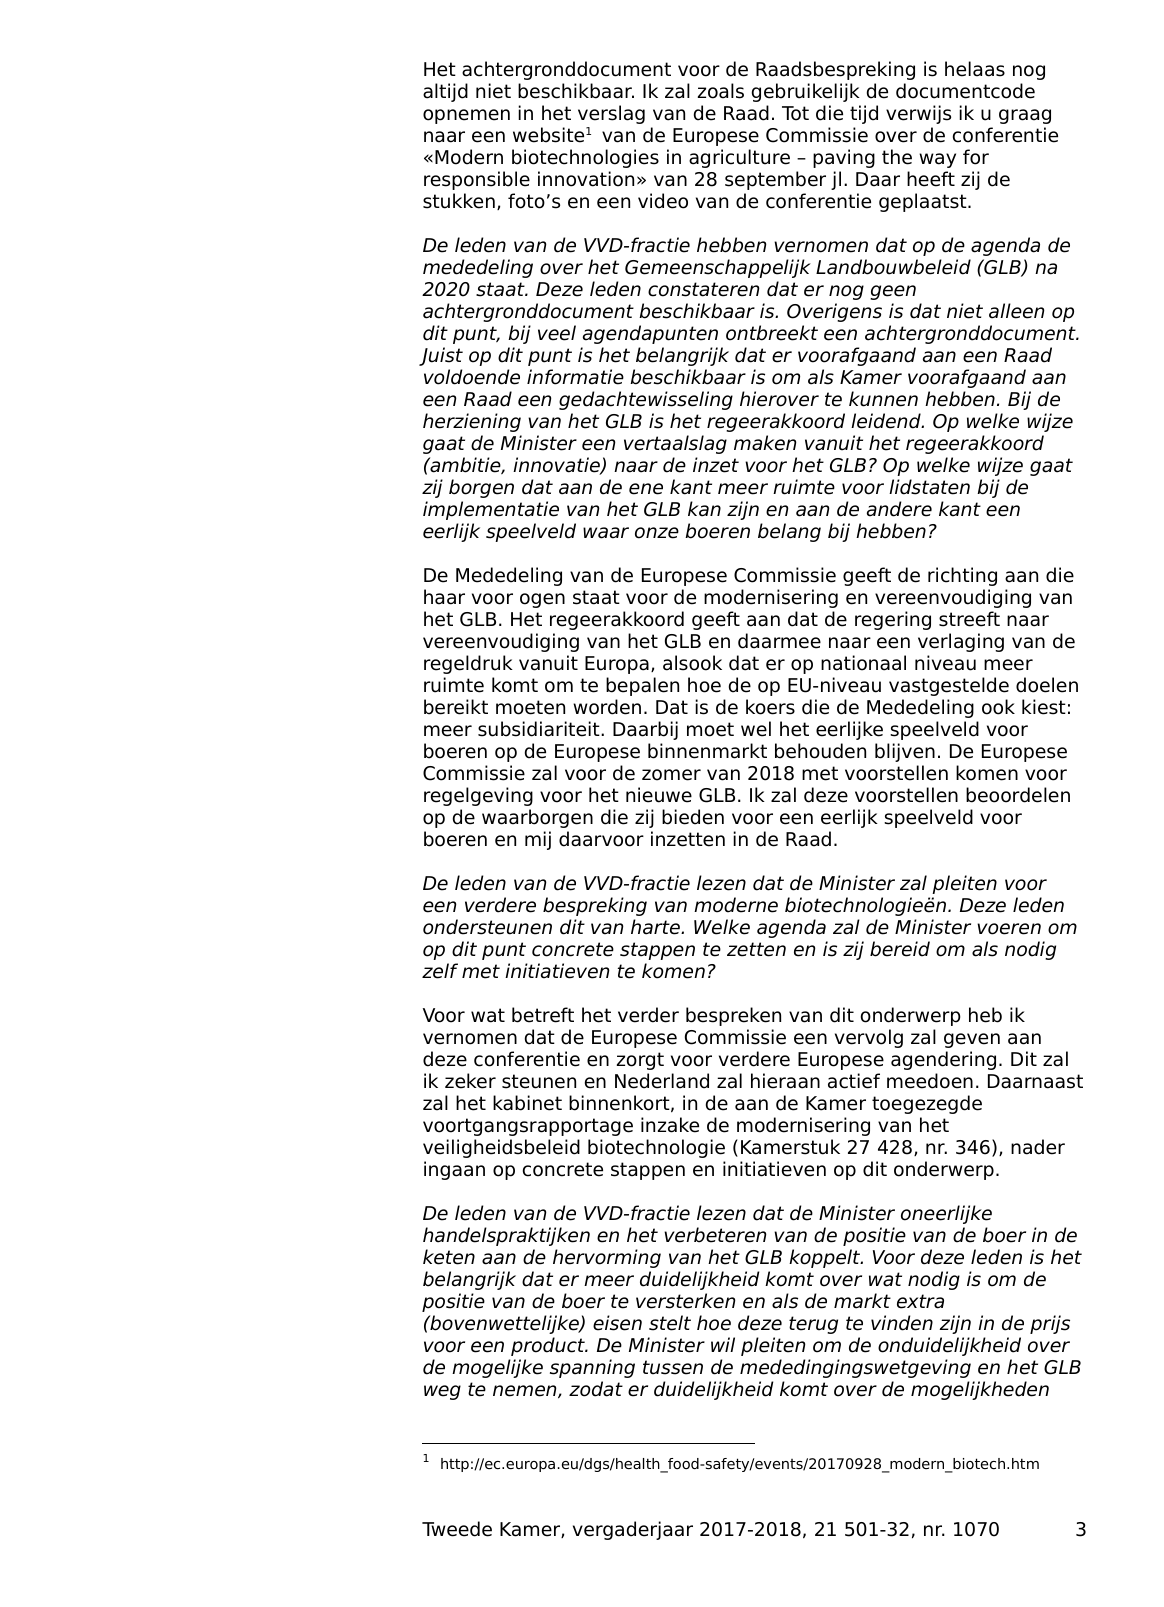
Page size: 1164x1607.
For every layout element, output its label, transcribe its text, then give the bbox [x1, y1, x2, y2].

text De Mededeling van de Europese Commissie geeft de richting aan die haar voor ogen staat voor de modernisering en vereenvoudiging van het GLB. Het regeerakkoord geeft aan dat de regering streeft naar vereenvoudiging van het GLB en daarmee naar een verlaging van de regeldruk vanuit Europa, alsook dat er op nationaal niveau meer ruimte komt om te bepalen hoe de op EU-niveau vastgestelde doelen bereikt moeten worden. Dat is de koers die de Mededeling ook kiest: meer subsidiariteit. Daarbij moet wel het eerlijke speelveld voor boeren op de Europese binnenmarkt behouden blijven. De Europese Commissie zal voor de zomer van 2018 met voorstellen komen voor regelgeving voor het nieuwe GLB. Ik zal deze voorstellen beoordelen op de waarborgen die zij bieden voor een eerlijk speelveld voor boeren en mij daarvoor inzetten in de Raad. [422, 565, 1087, 851]
text De leden van de VVD-fractie hebben vernomen dat op de agenda de mededeling over het Gemeenschappelijk Landbouwbeleid (GLB) na 2020 staat. Deze leden constateren dat er nog geen achtergronddocument beschikbaar is. Overigens is dat niet alleen op dit punt, bij veel agendapunten ontbreekt een achtergronddocument. Juist op dit punt is het belangrijk dat er voorafgaand aan een Raad voldoende informatie beschikbaar is om als Kamer voorafgaand aan een Raad een gedachtewisseling hierover te kunnen hebben. Bij de herziening van het GLB is het regeerakkoord leidend. Op welke wijze gaat de Minister een vertaalslag maken vanuit het regeerakkoord (ambitie, innovatie) naar de inzet voor het GLB? Op welke wijze gaat zij borgen dat aan de ene kant meer ruimte voor lidstaten bij de implementatie van het GLB kan zijn en aan de andere kant een eerlijk speelveld waar onze boeren belang bij hebben? [422, 235, 1087, 543]
text Het achtergronddocument voor de Raadsbespreking is helaas nog altijd niet beschikbaar. Ik zal zoals gebruikelijk de documentcode opnemen in het verslag van de Raad. Tot die tijd verwijs ik u graag naar een website van de Europese Commissie over de conferentie «Modern biotechnologies in agriculture – paving the way for responsible innovation» van 28 september jl. Daar heeft zij de stukken, foto’s en een video van de conferentie geplaatst. [422, 59, 1087, 213]
text De leden van de VVD-fractie lezen dat de Minister zal pleiten voor een verdere bespreking van moderne biotechnologieën. Deze leden ondersteunen dit van harte. Welke agenda zal de Minister voeren om op dit punt concrete stappen te zetten en is zij bereid om als nodig zelf met initiatieven te komen? [422, 873, 1087, 983]
text http://ec.europa.eu/dgs/health_food-safety/events/20170928_modern_biotech.htm [422, 1452, 1087, 1474]
text Voor wat betreft het verder bespreken van dit onderwerp heb ik vernomen dat de Europese Commissie een vervolg zal geven aan deze conferentie en zorgt voor verdere Europese agendering. Dit zal ik zeker steunen en Nederland zal hieraan actief meedoen. Daarnaast zal het kabinet binnenkort, in de aan de Kamer toegezegde voortgangsrapportage inzake de modernisering van het veiligheidsbeleid biotechnologie (Kamerstuk 27 428, nr. 346), nader ingaan op concrete stappen en initiatieven op dit onderwerp. [422, 1005, 1087, 1181]
text De leden van de VVD-fractie lezen dat de Minister oneerlijke handelspraktijken en het verbeteren van de positie van de boer in de keten aan de hervorming van het GLB koppelt. Voor deze leden is het belangrijk dat er meer duidelijkheid komt over wat nodig is om de positie van de boer te versterken en als de markt extra (bovenwettelijke) eisen stelt hoe deze terug te vinden zijn in de prijs voor een product. De Minister wil pleiten om de onduidelijkheid over de mogelijke spanning tussen de mededingingswetgeving en het GLB weg te nemen, zodat er duidelijkheid komt over de mogelijkheden [422, 1203, 1087, 1401]
